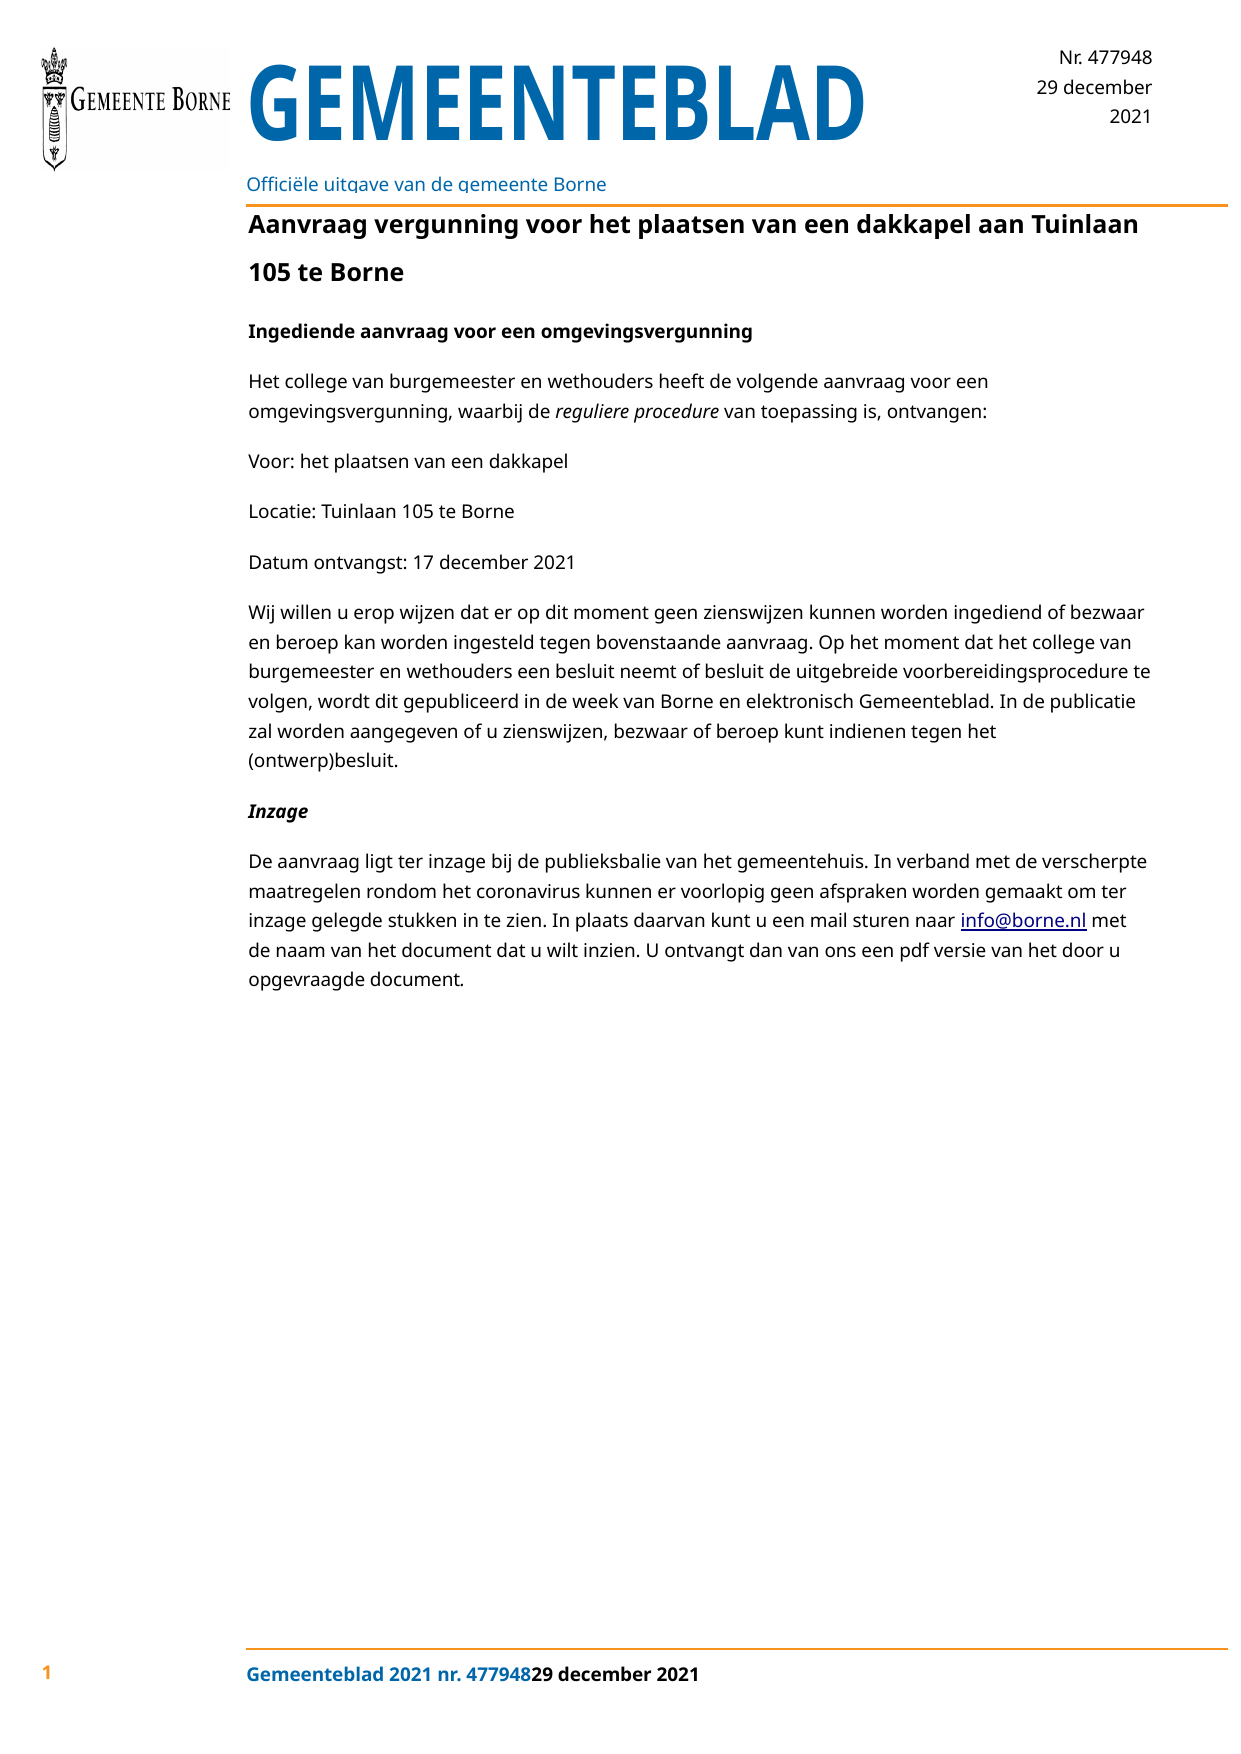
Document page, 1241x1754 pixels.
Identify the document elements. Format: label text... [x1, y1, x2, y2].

text Wij willen u erop wijzen dat er op dit moment geen zienswijzen kunnen worden ingediend of bezwaar en beroep kan worden ingesteld tegen bovenstaande aanvraag. Op het moment dat het college van burgemeester en wethouders een besluit neemt of besluit de uitgebreide voorbereidingsprocedure te volgen, wordt dit gepubliceerd in de week van Borne en elektronisch Gemeenteblad. In de publicatie zal worden aangegeven of u zienswijzen, bezwaar of beroep kunt indienen tegen het (ontwerp)besluit. [248, 599, 1152, 773]
text De aanvraag ligt ter inzage bij de publieksbalie van het gemeentehuis. In verband met de verscherpte maatregelen rondom het coronavirus kunnen er voorlopig geen afspraken worden gemaakt om ter inzage gelegde stukken in te zien. In plaats daarvan kunt u een mail sturen naar info@borne.nl met de naam van het document dat u wilt inzien. U ontvangt dan van ons een pdf versie van het door u opgevraagde document. [248, 848, 1152, 992]
text Aanvraag vergunning voor het plaatsen van een dakkapel aan Tuinlaan 105 te Borne [248, 207, 1152, 288]
text Locatie: Tuinlaan 105 te Borne [248, 499, 1152, 524]
text Inzage [248, 798, 1152, 824]
text Ingediende aanvraag voor een omgevingsvergunning [248, 318, 1152, 344]
text Datum ontvangst: 17 december 2021 [248, 549, 1152, 575]
text Het college van burgemeester en wethouders heeft de volgende aanvraag voor een omgevingsvergunning, waarbij de reguliere procedure van toepassing is, ontvangen: [248, 368, 1152, 424]
picture [41, 47, 231, 172]
text Voor: het plaatsen van een dakkapel [248, 448, 1152, 474]
